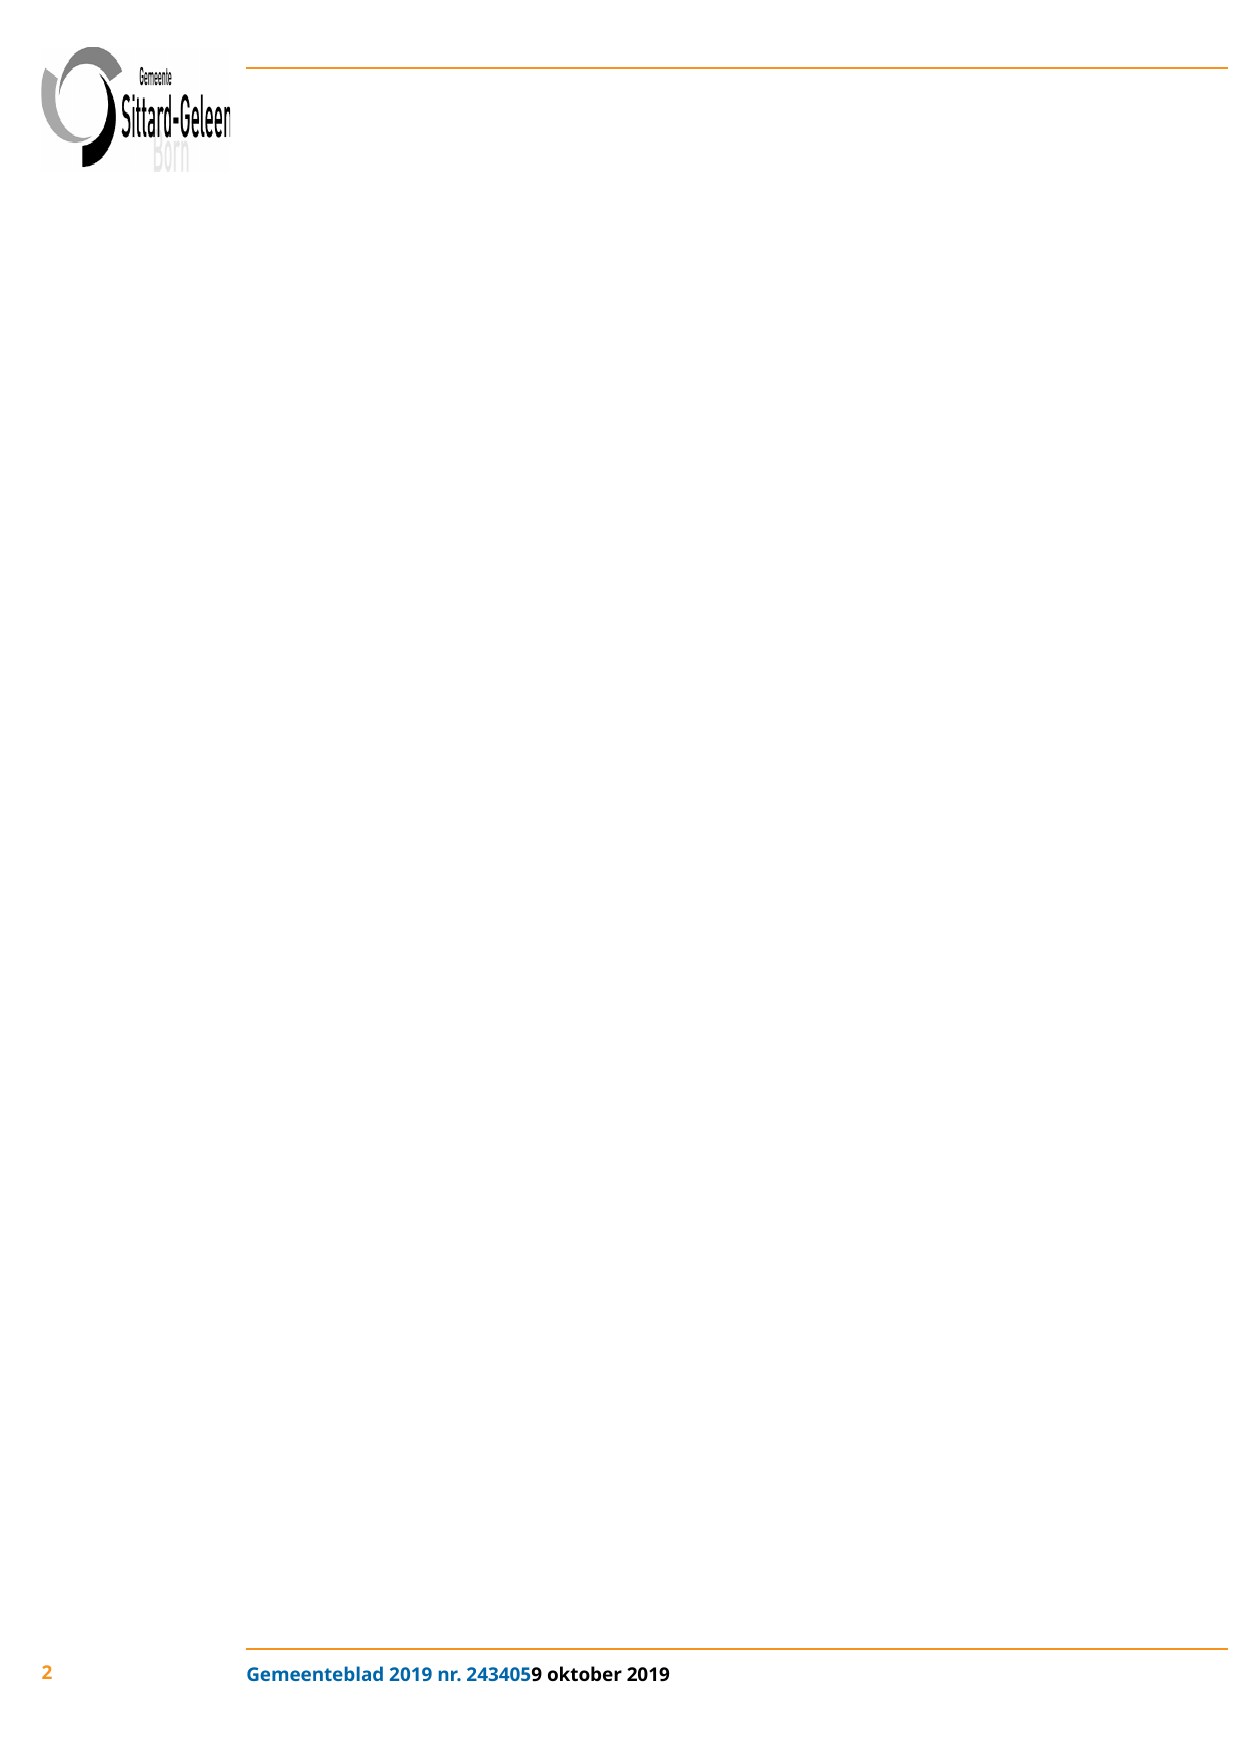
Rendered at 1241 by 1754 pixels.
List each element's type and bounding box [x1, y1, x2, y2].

picture [41, 47, 231, 172]
